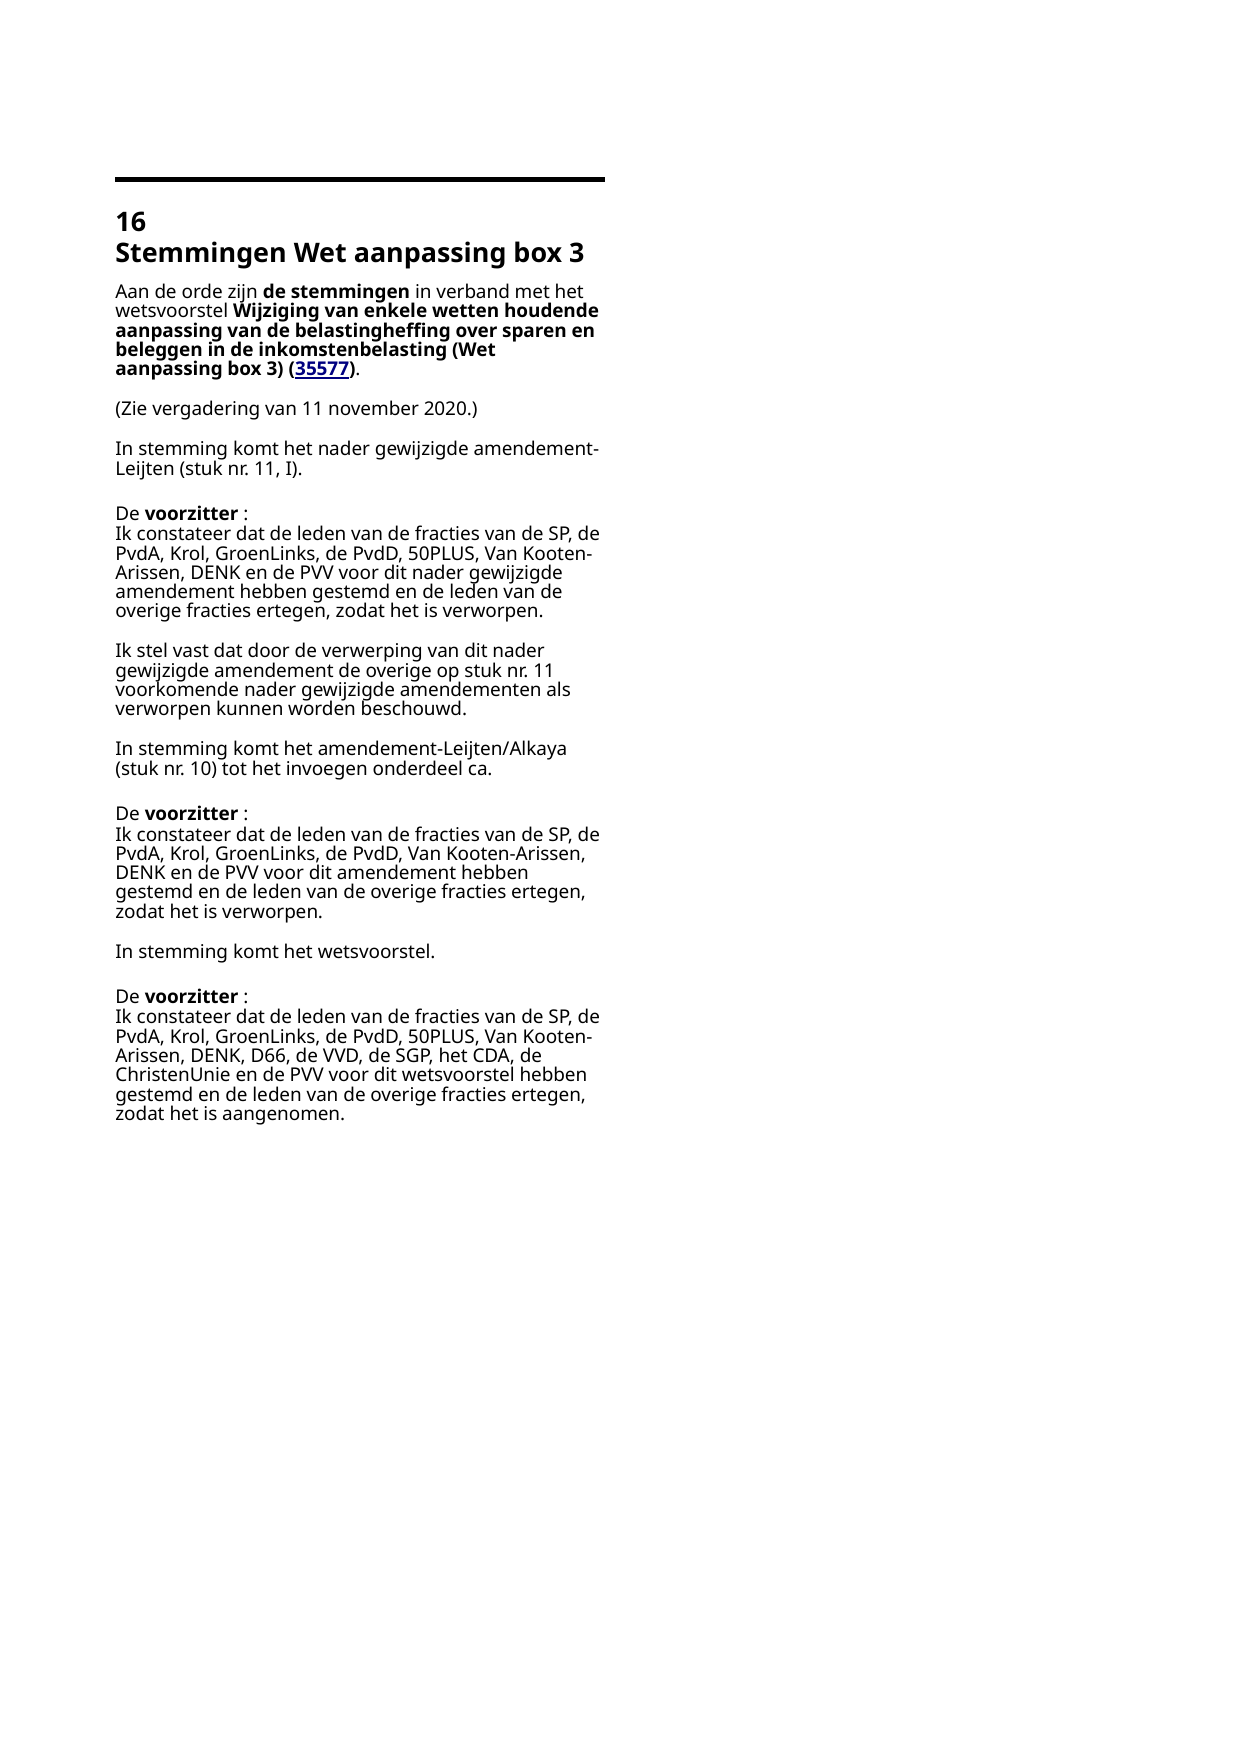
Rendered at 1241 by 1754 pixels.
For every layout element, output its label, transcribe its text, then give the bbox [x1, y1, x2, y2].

text Ik constateer dat de leden van de fracties van de SP, de PvdA, Krol, GroenLinks, de PvdD, Van Kooten-Arissen, DENK en de PVV voor dit amendement hebben gestemd en de leden van de overige fracties ertegen, zodat het is verworpen. [115, 826, 605, 922]
text Stemmingen Wet aanpassing box 3 [115, 239, 605, 283]
text De voorzitter : [115, 800, 605, 826]
text De voorzitter : [115, 500, 605, 525]
text In stemming komt het amendement-Leijten/Alkaya (stuk nr. 10) tot het invoegen onderdeel ca. [115, 740, 605, 779]
text Ik constateer dat de leden van de fracties van de SP, de PvdA, Krol, GroenLinks, de PvdD, 50PLUS, Van Kooten-Arissen, DENK en de PVV voor dit nader gewijzigde amendement hebben gestemd en de leden van de overige fracties ertegen, zodat het is verworpen. [115, 525, 605, 622]
text In stemming komt het wetsvoorstel. [115, 943, 605, 962]
text In stemming komt het nader gewijzigde amendement-Leijten (stuk nr. 11, I). [115, 440, 605, 479]
text 16 [115, 203, 605, 239]
text Ik constateer dat de leden van de fracties van de SP, de PvdA, Krol, GroenLinks, de PvdD, 50PLUS, Van Kooten-Arissen, DENK, D66, de VVD, de SGP, het CDA, de ChristenUnie en de PVV voor dit wetsvoorstel hebben gestemd en de leden van de overige fracties ertegen, zodat het is aangenomen. [115, 1008, 605, 1124]
text (Zie vergadering van 11 november 2020.) [115, 400, 605, 419]
text Aan de orde zijn de stemmingen in verband met het wetsvoorstel Wijziging van enkele wetten houdende aanpassing van de belastingheffing over sparen en beleggen in de inkomstenbelasting (Wet aanpassing box 3) (35577). [115, 283, 605, 379]
text De voorzitter : [115, 983, 605, 1008]
text Ik stel vast dat door de verwerping van dit nader gewijzigde amendement de overige op stuk nr. 11 voorkomende nader gewijzigde amendementen als verworpen kunnen worden beschouwd. [115, 642, 605, 719]
